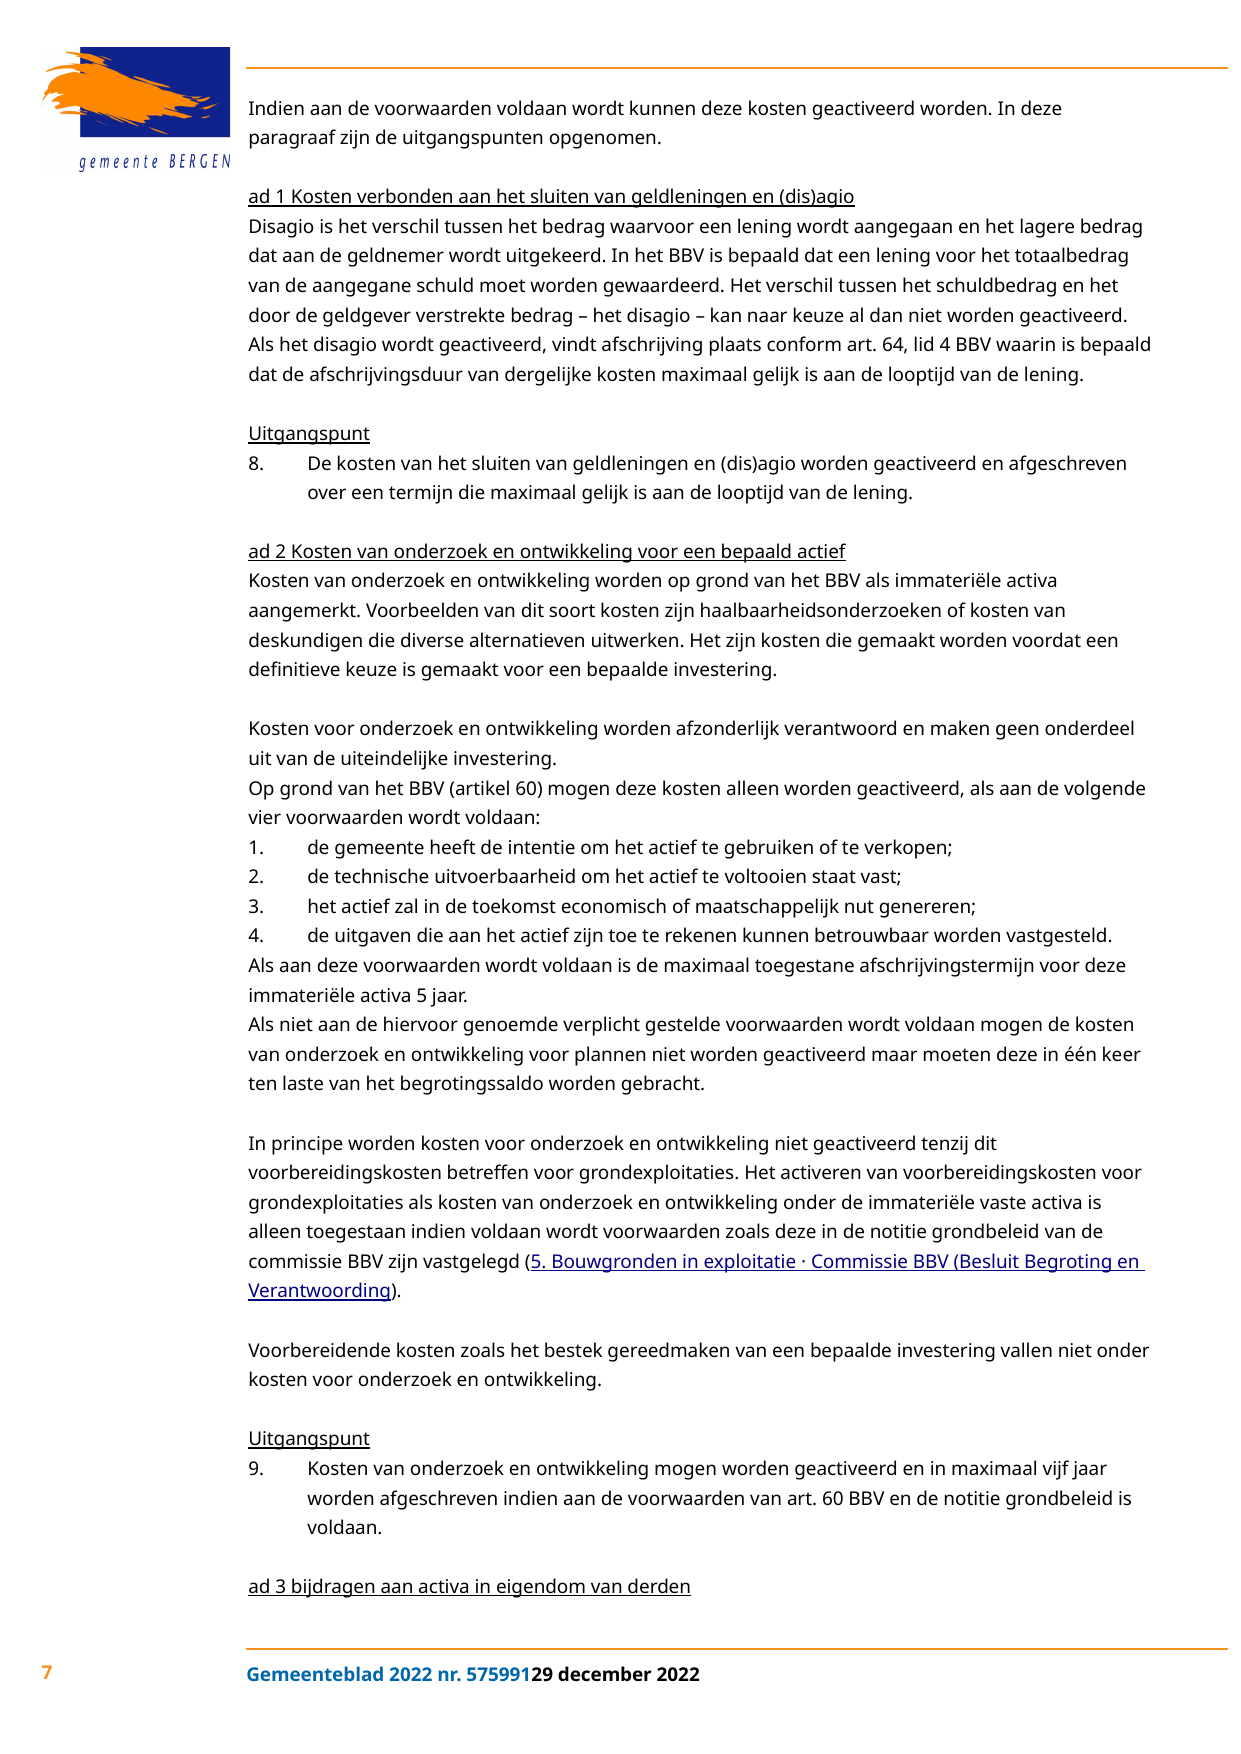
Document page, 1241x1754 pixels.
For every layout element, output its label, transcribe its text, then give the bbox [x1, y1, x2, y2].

text Voorbereidende kosten zoals het bestek gereedmaken van een bepaalde investering vallen niet onder kosten voor onderzoek en ontwikkeling. [248, 1337, 1152, 1392]
text Kosten van onderzoek en ontwikkeling worden op grond van het BBV als immateriële activa aangemerkt. Voorbeelden van dit soort kosten zijn haalbaarheidsonderzoeken of kosten van deskundigen die diverse alternatieven uitwerken. Het zijn kosten die gemaakt worden voordat een definitieve keuze is gemaakt voor een bepaalde investering. [248, 568, 1152, 682]
list het actief zal in de toekomst economisch of maatschappelijk nut genereren; [248, 893, 1152, 919]
text ad 2 Kosten van onderzoek en ontwikkeling voor een bepaald actief [248, 538, 1152, 564]
list de technische uitvoerbaarheid om het actief te voltooien staat vast; [248, 863, 1152, 889]
text Disagio is het verschil tussen het bedrag waarvoor een lening wordt aangegaan en het lagere bedrag dat aan de geldnemer wordt uitgekeerd. In het BBV is bepaald dat een lening voor het totaalbedrag van de aangegane schuld moet worden gewaardeerd. Het verschil tussen het schuldbedrag en het door de geldgever verstrekte bedrag – het disagio – kan naar keuze al dan niet worden geactiveerd. [248, 213, 1152, 328]
table_header Uitgangspunt De kosten van het sluiten van geldleningen en (dis)agio worden geactiveerd en afgeschreven over een termijn die maximaal gelijk is aan de looptijd van de lening. [248, 420, 1152, 505]
text In principe worden kosten voor onderzoek en ontwikkeling niet geactiveerd tenzij dit voorbereidingskosten betreffen voor grondexploitaties. Het activeren van voorbereidingskosten voor grondexploitaties als kosten van onderzoek en ontwikkeling onder de immateriële vaste activa is alleen toegestaan indien voldaan wordt voorwaarden zoals deze in de notitie grondbeleid van de commissie BBV zijn vastgelegd (5. Bouwgronden in exploitatie · Commissie BBV (Besluit Begroting en Verantwoording). [248, 1130, 1152, 1303]
text Kosten voor onderzoek en ontwikkeling worden afzonderlijk verantwoord en maken geen onderdeel uit van de uiteindelijke investering. [248, 716, 1152, 771]
text Als het disagio wordt geactiveerd, vindt afschrijving plaats conform art. 64, lid 4 BBV waarin is bepaald dat de afschrijvingsduur van dergelijke kosten maximaal gelijk is aan de looptijd van de lening. [248, 331, 1152, 387]
text ad 3 bijdragen aan activa in eigendom van derden [248, 1573, 1152, 1599]
list de uitgaven die aan het actief zijn toe te rekenen kunnen betrouwbaar worden vastgesteld. [248, 923, 1152, 948]
text Als niet aan de hiervoor genoemde verplicht gestelde voorwaarden wordt voldaan mogen de kosten van onderzoek en ontwikkeling voor plannen niet worden geactiveerd maar moeten deze in één keer ten laste van het begrotingssaldo worden gebracht. [248, 1011, 1152, 1096]
text Op grond van het BBV (artikel 60) mogen deze kosten alleen worden geactiveerd, als aan de volgende vier voorwaarden wordt voldaan: [248, 775, 1152, 830]
text Als aan deze voorwaarden wordt voldaan is de maximaal toegestane afschrijvingstermijn voor deze immateriële activa 5 jaar. [248, 952, 1152, 1007]
picture [41, 47, 231, 172]
text Indien aan de voorwaarden voldaan wordt kunnen deze kosten geactiveerd worden. In deze paragraaf zijn de uitgangspunten opgenomen. [248, 95, 1152, 150]
list de gemeente heeft de intentie om het actief te gebruiken of te verkopen; [248, 834, 1152, 859]
table_header Uitgangspunt Kosten van onderzoek en ontwikkeling mogen worden geactiveerd en in maximaal vijf jaar worden afgeschreven indien aan de voorwaarden van art. 60 BBV en de notitie grondbeleid is voldaan. [248, 1426, 1152, 1540]
text ad 1 Kosten verbonden aan het sluiten van geldleningen en (dis)agio [248, 183, 1152, 209]
